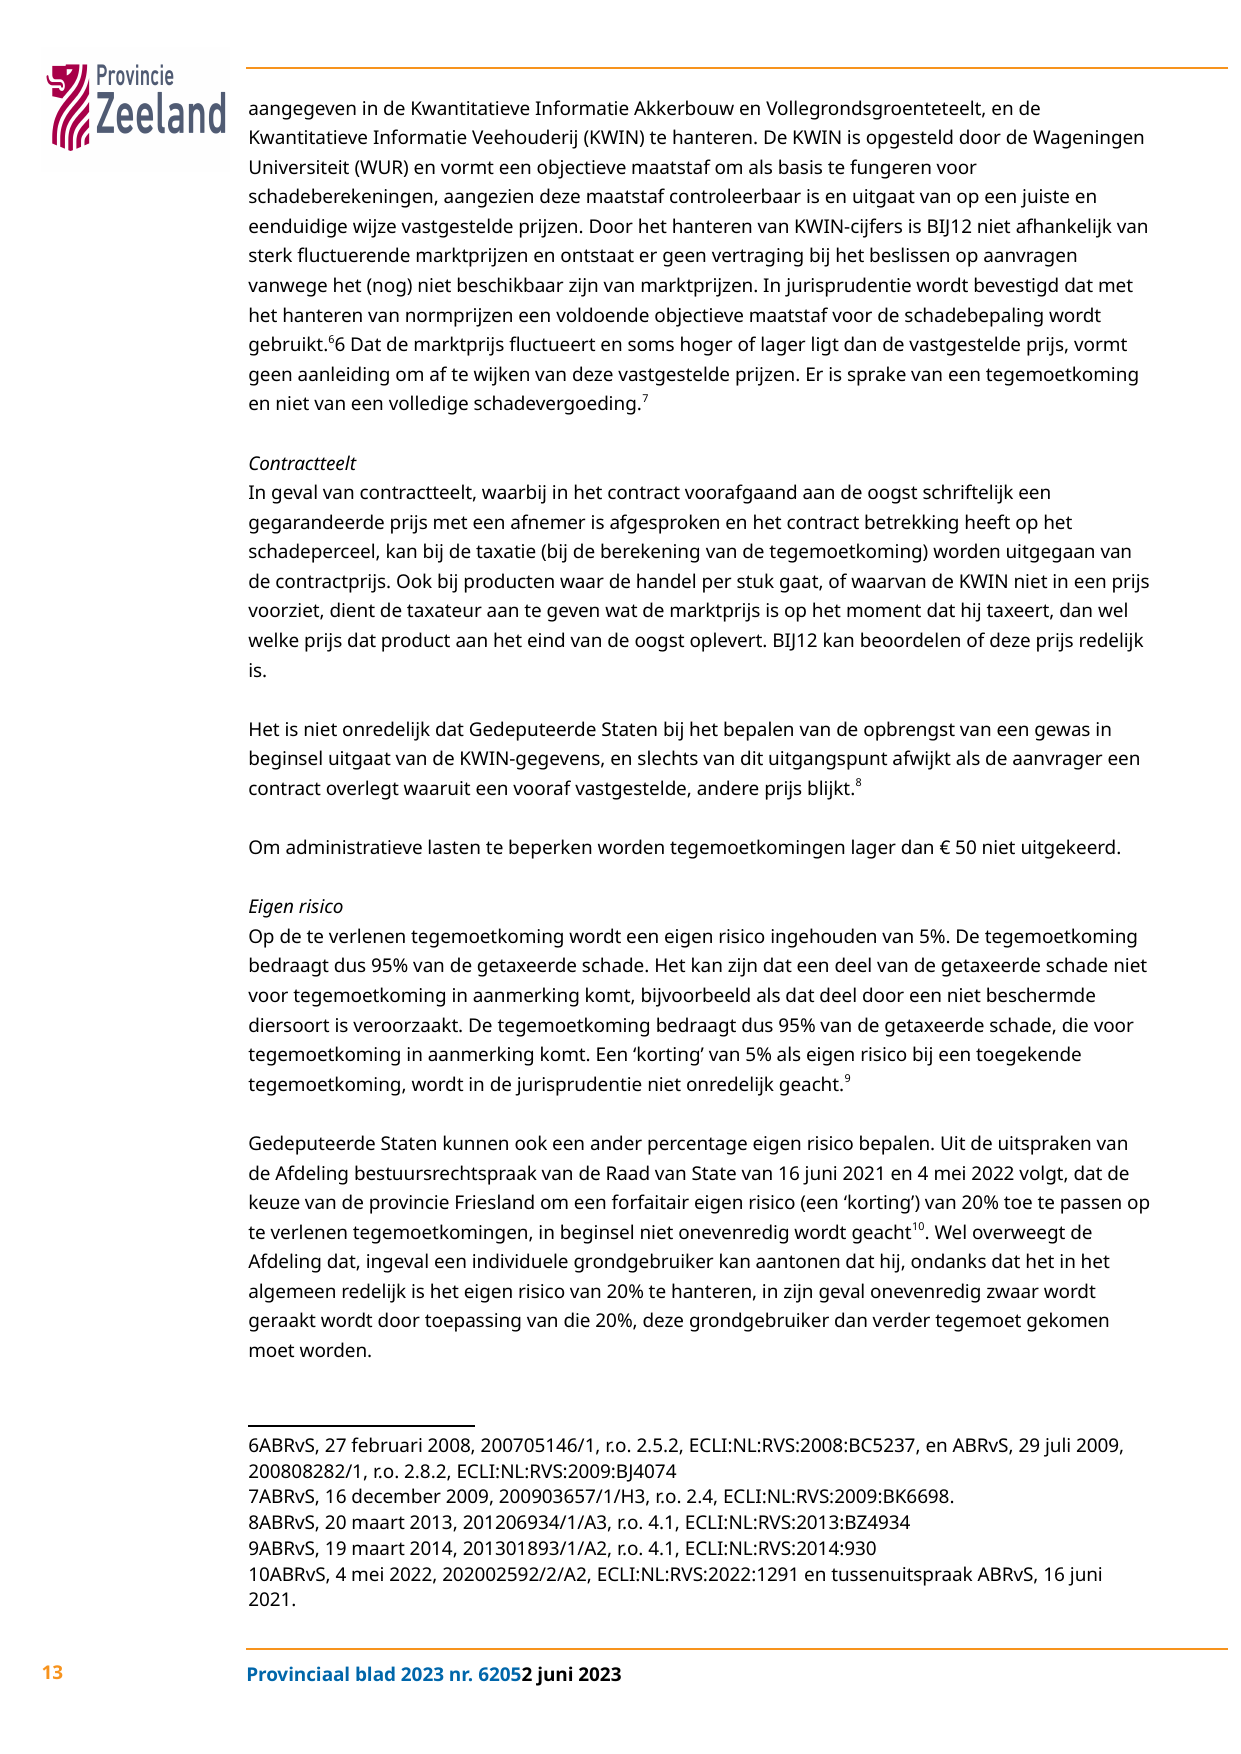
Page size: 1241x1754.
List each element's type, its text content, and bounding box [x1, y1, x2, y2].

text ABRvS, 16 december 2009, 200903657/1/H3, r.o. 2.4, ECLI:NL:RVS:2009:BK6698. [248, 1483, 1152, 1509]
picture [41, 47, 231, 172]
text In geval van contractteelt, waarbij in het contract voorafgaand aan de oogst schriftelijk een gegarandeerde prijs met een afnemer is afgesproken en het contract betrekking heeft op het schadeperceel, kan bij de taxatie (bij de berekening van de tegemoetkoming) worden uitgegaan van de contractprijs. Ook bij producten waar de handel per stuk gaat, of waarvan de KWIN niet in een prijs voorziet, dient de taxateur aan te geven wat de marktprijs is op het moment dat hij taxeert, dan wel welke prijs dat product aan het eind van de oogst oplevert. BIJ12 kan beoordelen of deze prijs redelijk is. [248, 479, 1152, 683]
text Contractteelt [248, 450, 1152, 476]
text ABRvS, 4 mei 2022, 202002592/2/A2, ECLI:NL:RVS:2022:1291 en tussenuitspraak ABRvS, 16 juni 2021. [248, 1561, 1152, 1612]
text Op de te verlenen tegemoetkoming wordt een eigen risico ingehouden van 5%. De tegemoetkoming bedraagt dus 95% van de getaxeerde schade. Het kan zijn dat een deel van de getaxeerde schade niet voor tegemoetkoming in aanmerking komt, bijvoorbeeld als dat deel door een niet beschermde diersoort is veroorzaakt. De tegemoetkoming bedraagt dus 95% van de getaxeerde schade, die voor tegemoetkoming in aanmerking komt. Een ‘korting’ van 5% als eigen risico bij een toegekende tegemoetkoming, wordt in de jurisprudentie niet onredelijk geacht. [248, 923, 1152, 1097]
text Eigen risico [248, 893, 1152, 919]
text Om administratieve lasten te beperken worden tegemoetkomingen lager dan € 50 niet uitgekeerd. [248, 834, 1152, 860]
text ABRvS, 20 maart 2013, 201206934/1/A3, r.o. 4.1, ECLI:NL:RVS:2013:BZ4934 [248, 1509, 1152, 1535]
text ABRvS, 19 maart 2014, 201301893/1/A2, r.o. 4.1, ECLI:NL:RVS:2014:930 [248, 1535, 1152, 1561]
text Gedeputeerde Staten kunnen ook een ander percentage eigen risico bepalen. Uit de uitspraken van de Afdeling bestuursrechtspraak van de Raad van State van 16 juni 2021 en 4 mei 2022 volgt, dat de keuze van de provincie Friesland om een forfaitair eigen risico (een ‘korting’) van 20% toe te passen op te verlenen tegemoetkomingen, in beginsel niet onevenredig wordt geacht. Wel overweegt de Afdeling dat, ingeval een individuele grondgebruiker kan aantonen dat hij, ondanks dat het in het algemeen redelijk is het eigen risico van 20% te hanteren, in zijn geval onevenredig zwaar wordt geraakt wordt door toepassing van die 20%, deze grondgebruiker dan verder tegemoet gekomen moet worden. [248, 1130, 1152, 1363]
text Het is niet onredelijk dat Gedeputeerde Staten bij het bepalen van de opbrengst van een gewas in beginsel uitgaat van de KWIN-gegevens, en slechts van dit uitgangspunt afwijkt als de aanvrager een contract overlegt waaruit een vooraf vastgestelde, andere prijs blijkt. [248, 716, 1152, 801]
text aangegeven in de Kwantitatieve Informatie Akkerbouw en Vollegrondsgroenteteelt, en de Kwantitatieve Informatie Veehouderij (KWIN) te hanteren. De KWIN is opgesteld door de Wageningen Universiteit (WUR) en vormt een objectieve maatstaf om als basis te fungeren voor schadeberekeningen, aangezien deze maatstaf controleerbaar is en uitgaat van op een juiste en eenduidige wijze vastgestelde prijzen. Door het hanteren van KWIN-cijfers is BIJ12 niet afhankelijk van sterk fluctuerende marktprijzen en ontstaat er geen vertraging bij het beslissen op aanvragen vanwege het (nog) niet beschikbaar zijn van marktprijzen. In jurisprudentie wordt bevestigd dat met het hanteren van normprijzen een voldoende objectieve maatstaf voor de schadebepaling wordt gebruikt.6 Dat de marktprijs fluctueert en soms hoger of lager ligt dan de vastgestelde prijs, vormt geen aanleiding om af te wijken van deze vastgestelde prijzen. Er is sprake van een tegemoetkoming en niet van een volledige schadevergoeding. [248, 95, 1152, 416]
text ABRvS, 27 februari 2008, 200705146/1, r.o. 2.5.2, ECLI:NL:RVS:2008:BC5237, en ABRvS, 29 juli 2009, 200808282/1, r.o. 2.8.2, ECLI:NL:RVS:2009:BJ4074 [248, 1432, 1152, 1483]
